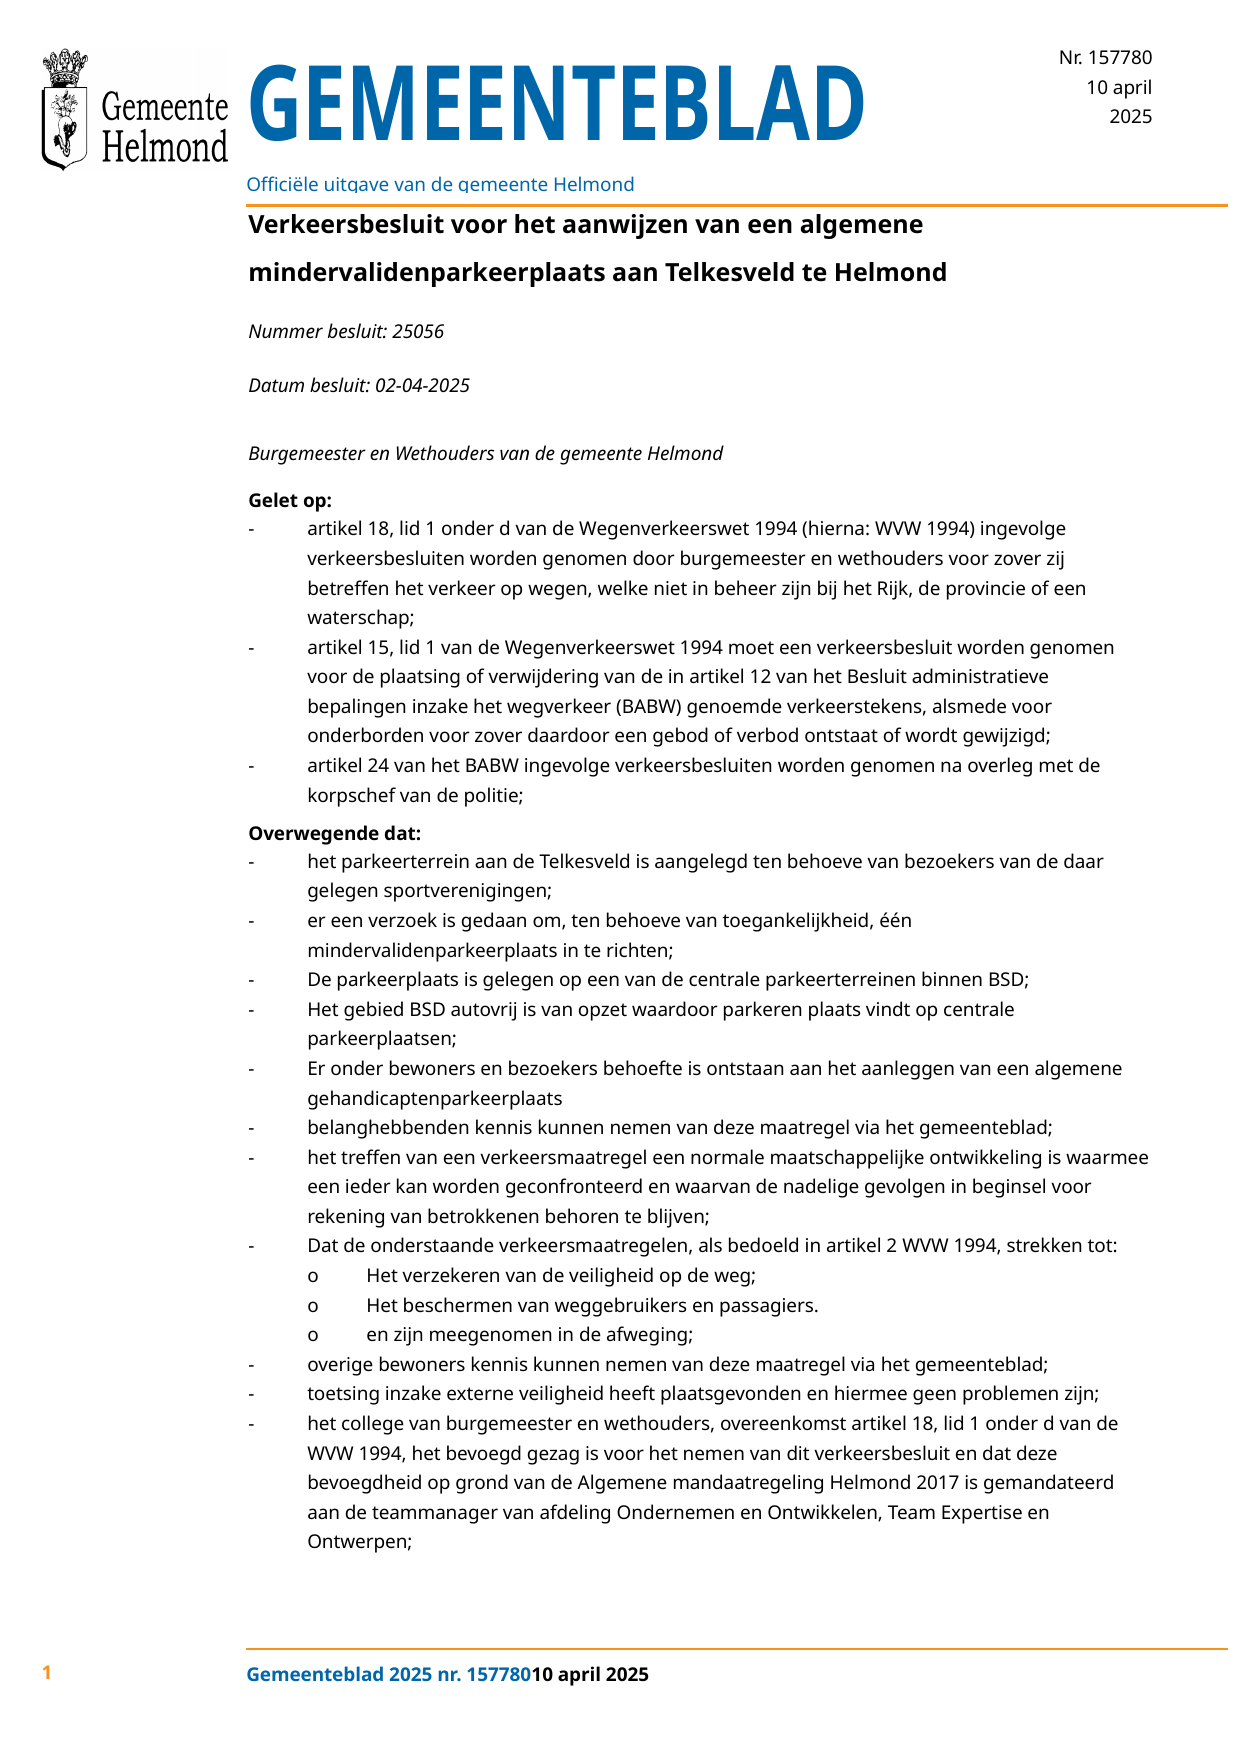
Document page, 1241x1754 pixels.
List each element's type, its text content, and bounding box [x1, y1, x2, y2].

list Er onder bewoners en bezoekers behoefte is ontstaan aan het aanleggen van een algemene gehandicaptenparkeerplaats [248, 1055, 1152, 1111]
list Dat de onderstaande verkeersmaatregelen, als bedoeld in artikel 2 WVW 1994, strekken tot: [248, 1233, 1152, 1258]
picture [41, 47, 231, 172]
list Het verzekeren van de veiligheid op de weg; [307, 1262, 1152, 1288]
list artikel 18, lid 1 onder d van de Wegenverkeerswet 1994 (hierna: WVW 1994) ingevolge verkeersbesluiten worden genomen door burgemeester en wethouders voor zover zij betreffen het verkeer op wegen, welke niet in beheer zijn bij het Rijk, de provincie of een waterschap; [248, 516, 1152, 630]
text Nummer besluit: 25056 [248, 318, 1152, 344]
list het treffen van een verkeersmaatregel een normale maatschappelijke ontwikkeling is waarmee een ieder kan worden geconfronteerd en waarvan de nadelige gevolgen in beginsel voor rekening van betrokkenen behoren te blijven; [248, 1144, 1152, 1229]
list en zijn meegenomen in de afweging; [307, 1321, 1152, 1347]
list toetsing inzake externe veiligheid heeft plaatsgevonden en hiermee geen problemen zijn; [248, 1381, 1152, 1406]
list overige bewoners kennis kunnen nemen van deze maatregel via het gemeenteblad; [248, 1351, 1152, 1377]
list belanghebbenden kennis kunnen nemen van deze maatregel via het gemeenteblad; [248, 1114, 1152, 1140]
list artikel 15, lid 1 van de Wegenverkeerswet 1994 moet een verkeersbesluit worden genomen voor de plaatsing of verwijdering van de in artikel 12 van het Besluit administratieve bepalingen inzake het wegverkeer (BABW) genoemde verkeerstekens, alsmede voor onderborden voor zover daardoor een gebod of verbod ontstaat of wordt gewijzigd; [248, 634, 1152, 748]
list Het gebied BSD autovrij is van opzet waardoor parkeren plaats vindt op centrale parkeerplaatsen; [248, 996, 1152, 1051]
list er een verzoek is gedaan om, ten behoeve van toegankelijkheid, één mindervalidenparkeerplaats in te richten; [248, 907, 1152, 963]
list artikel 24 van het BABW ingevolge verkeersbesluiten worden genomen na overleg met de korpschef van de politie; [248, 752, 1152, 808]
text Overwegende dat: [248, 820, 1152, 846]
list het parkeerterrein aan de Telkesveld is aangelegd ten behoeve van bezoekers van de daar gelegen sportverenigingen; [248, 848, 1152, 903]
list het college van burgemeester en wethouders, overeenkomst artikel 18, lid 1 onder d van de WVW 1994, het bevoegd gezag is voor het nemen van dit verkeersbesluit en dat deze bevoegdheid op grond van de Algemene mandaatregeling Helmond 2017 is gemandateerd aan de teammanager van afdeling Ondernemen en Ontwikkelen, Team Expertise en Ontwerpen; [248, 1410, 1152, 1554]
text Burgemeester en Wethouders van de gemeente Helmond [248, 440, 1152, 465]
text Verkeersbesluit voor het aanwijzen van een algemene mindervalidenparkeerplaats aan Telkesveld te Helmond [248, 207, 1152, 288]
list Het beschermen van weggebruikers en passagiers. [307, 1292, 1152, 1318]
text Gelet op: [248, 487, 1152, 513]
list De parkeerplaats is gelegen op een van de centrale parkeerterreinen binnen BSD; [248, 966, 1152, 992]
text Datum besluit: 02-04-2025 [248, 372, 1152, 398]
